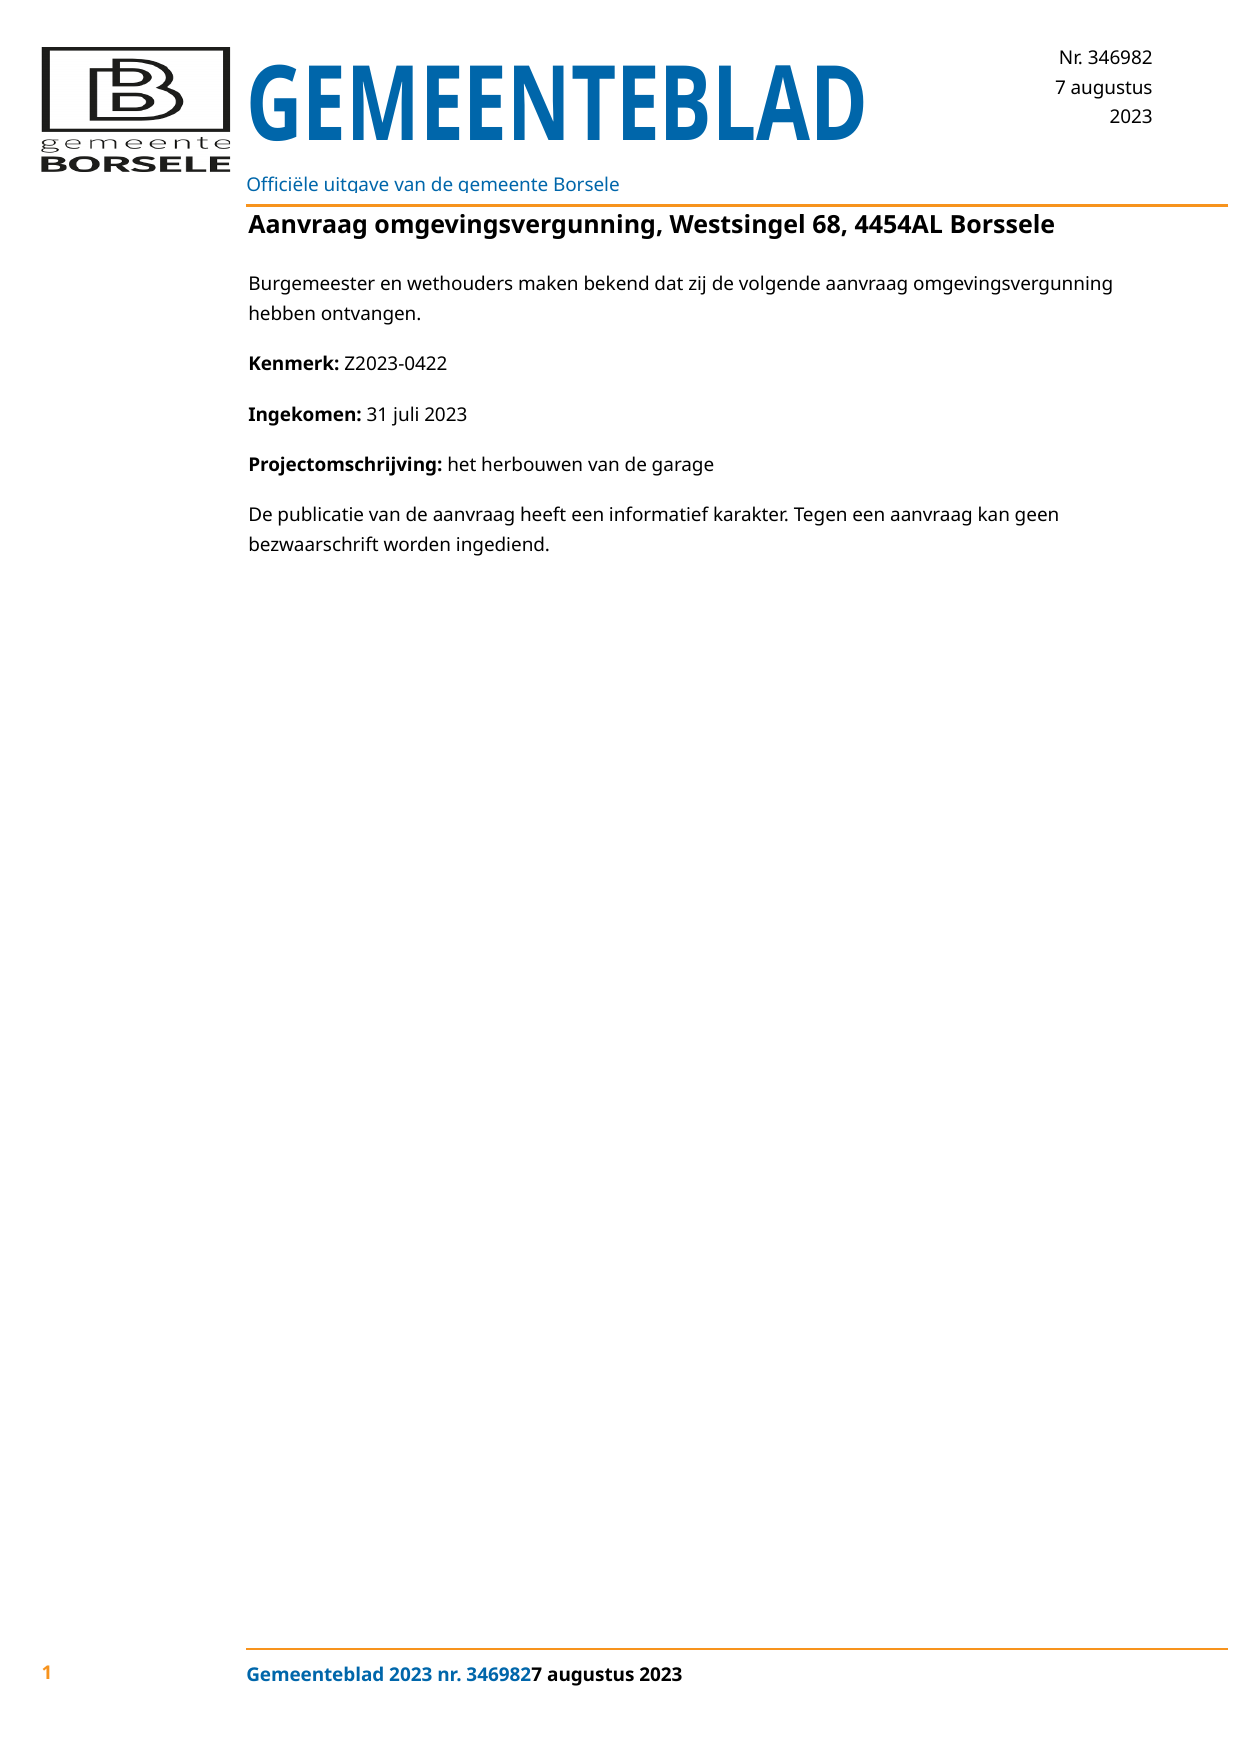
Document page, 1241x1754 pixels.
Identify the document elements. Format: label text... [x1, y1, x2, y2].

text Kenmerk: Z2023-0422 [248, 350, 1152, 376]
picture [41, 47, 231, 172]
text Projectomschrijving: het herbouwen van de garage [248, 451, 1152, 477]
text Ingekomen: 31 juli 2023 [248, 401, 1152, 426]
text Aanvraag omgevingsvergunning, Westsingel 68, 4454AL Borssele [248, 207, 1152, 241]
text De publicatie van de aanvraag heeft een informatief karakter. Tegen een aanvraag kan geen bezwaarschrift worden ingediend. [248, 502, 1152, 557]
text Burgemeester en wethouders maken bekend dat zij de volgende aanvraag omgevingsvergunning hebben ontvangen. [248, 270, 1152, 326]
